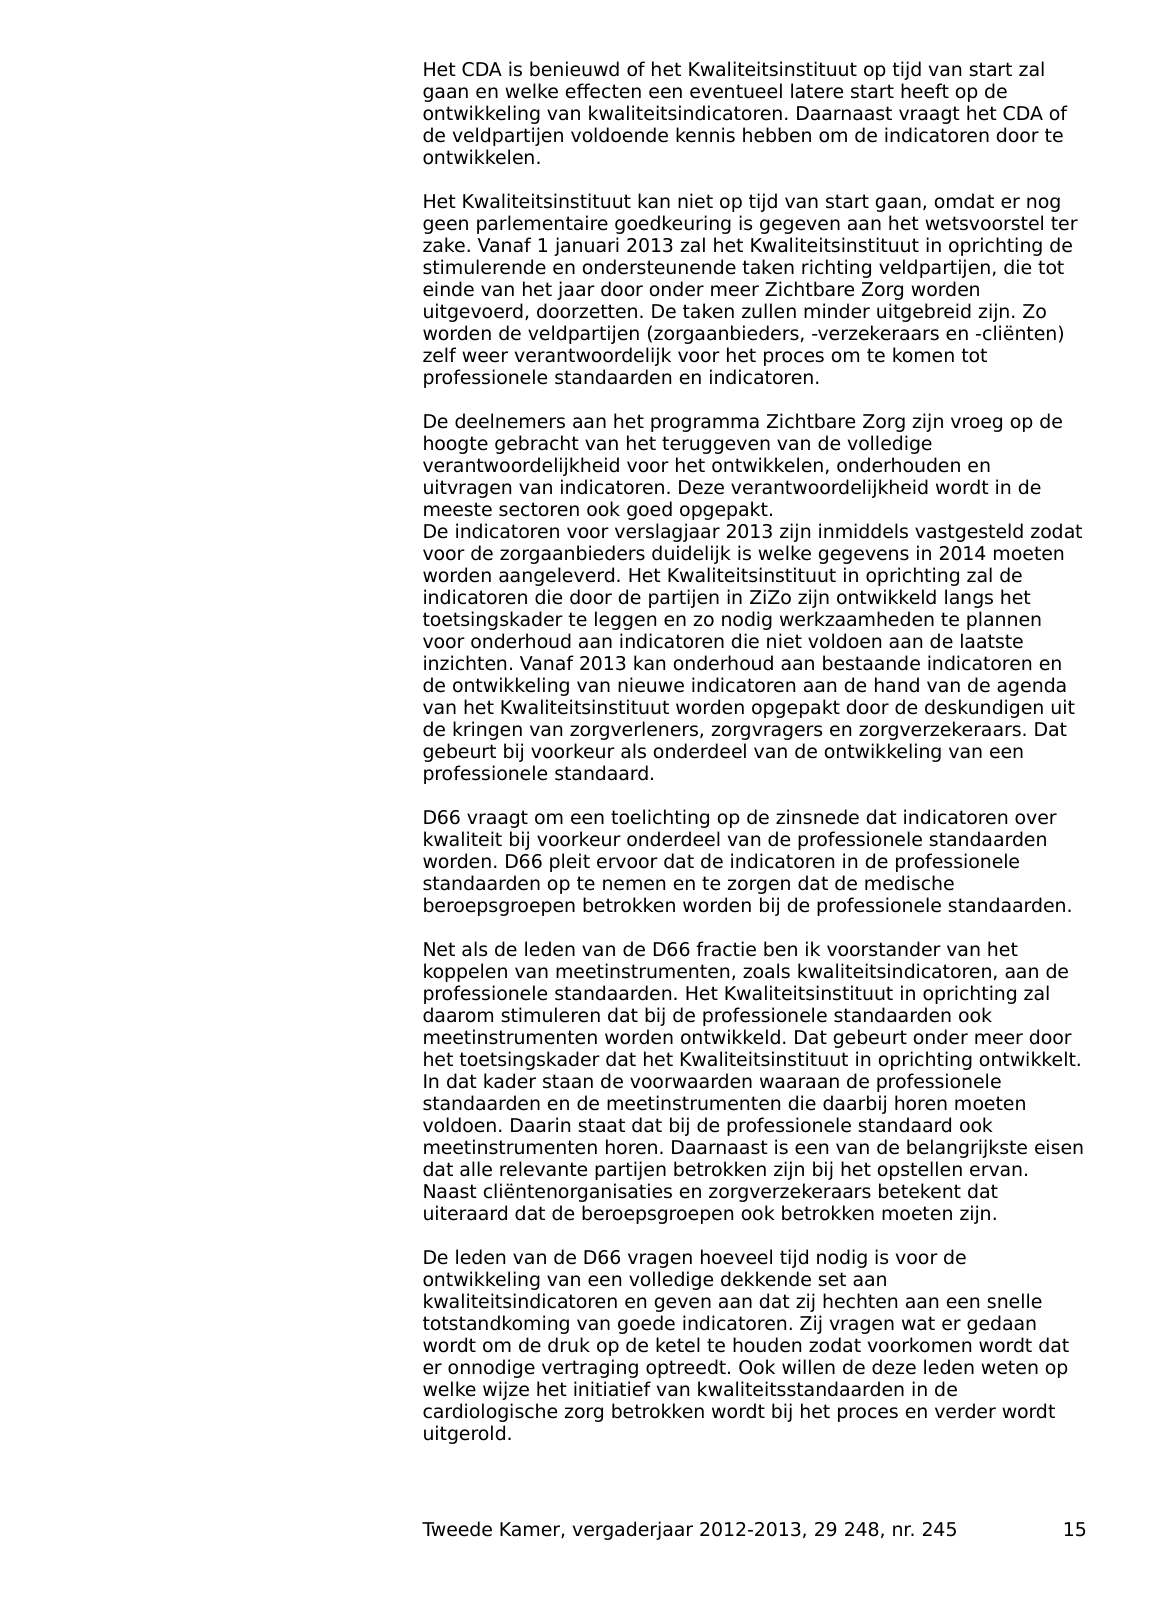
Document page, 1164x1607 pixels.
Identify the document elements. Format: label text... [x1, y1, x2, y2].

text De indicatoren voor verslagjaar 2013 zijn inmiddels vastgesteld zodat voor de zorgaanbieders duidelijk is welke gegevens in 2014 moeten worden aangeleverd. Het Kwaliteitsinstituut in oprichting zal de indicatoren die door de partijen in ZiZo zijn ontwikkeld langs het toetsingskader te leggen en zo nodig werkzaamheden te plannen voor onderhoud aan indicatoren die niet voldoen aan de laatste inzichten. Vanaf 2013 kan onderhoud aan bestaande indicatoren en de ontwikkeling van nieuwe indicatoren aan de hand van de agenda van het Kwaliteitsinstituut worden opgepakt door de deskundigen uit de kringen van zorgverleners, zorgvragers en zorgverzekeraars. Dat gebeurt bij voorkeur als onderdeel van de ontwikkeling van een professionele standaard. [422, 521, 1087, 785]
text Het Kwaliteitsinstituut kan niet op tijd van start gaan, omdat er nog geen parlementaire goedkeuring is gegeven aan het wetsvoorstel ter zake. Vanaf 1 januari 2013 zal het Kwaliteitsinstituut in oprichting de stimulerende en ondersteunende taken richting veldpartijen, die tot einde van het jaar door onder meer Zichtbare Zorg worden uitgevoerd, doorzetten. De taken zullen minder uitgebreid zijn. Zo worden de veldpartijen (zorgaanbieders, -verzekeraars en -cliënten) zelf weer verantwoordelijk voor het proces om te komen tot professionele standaarden en indicatoren. [422, 191, 1087, 389]
text D66 vraagt om een toelichting op de zinsnede dat indicatoren over kwaliteit bij voorkeur onderdeel van de professionele standaarden worden. D66 pleit ervoor dat de indicatoren in de professionele standaarden op te nemen en te zorgen dat de medische beroepsgroepen betrokken worden bij de professionele standaarden. [422, 807, 1087, 917]
text De leden van de D66 vragen hoeveel tijd nodig is voor de ontwikkeling van een volledige dekkende set aan kwaliteitsindicatoren en geven aan dat zij hechten aan een snelle totstandkoming van goede indicatoren. Zij vragen wat er gedaan wordt om de druk op de ketel te houden zodat voorkomen wordt dat er onnodige vertraging optreedt. Ook willen de deze leden weten op welke wijze het initiatief van kwaliteitsstandaarden in de cardiologische zorg betrokken wordt bij het proces en verder wordt uitgerold. [422, 1247, 1087, 1445]
text Net als de leden van de D66 fractie ben ik voorstander van het koppelen van meetinstrumenten, zoals kwaliteitsindicatoren, aan de professionele standaarden. Het Kwaliteitsinstituut in oprichting zal daarom stimuleren dat bij de professionele standaarden ook meetinstrumenten worden ontwikkeld. Dat gebeurt onder meer door het toetsingskader dat het Kwaliteitsinstituut in oprichting ontwikkelt. In dat kader staan de voorwaarden waaraan de professionele standaarden en de meetinstrumenten die daarbij horen moeten voldoen. Daarin staat dat bij de professionele standaard ook meetinstrumenten horen. Daarnaast is een van de belangrijkste eisen dat alle relevante partijen betrokken zijn bij het opstellen ervan. Naast cliëntenorganisaties en zorgverzekeraars betekent dat uiteraard dat de beroepsgroepen ook betrokken moeten zijn. [422, 939, 1087, 1225]
text De deelnemers aan het programma Zichtbare Zorg zijn vroeg op de hoogte gebracht van het teruggeven van de volledige verantwoordelijkheid voor het ontwikkelen, onderhouden en uitvragen van indicatoren. Deze verantwoordelijkheid wordt in de meeste sectoren ook goed opgepakt. [422, 411, 1087, 521]
text Het CDA is benieuwd of het Kwaliteitsinstituut op tijd van start zal gaan en welke effecten een eventueel latere start heeft op de ontwikkeling van kwaliteitsindicatoren. Daarnaast vraagt het CDA of de veldpartijen voldoende kennis hebben om de indicatoren door te ontwikkelen. [422, 59, 1087, 169]
